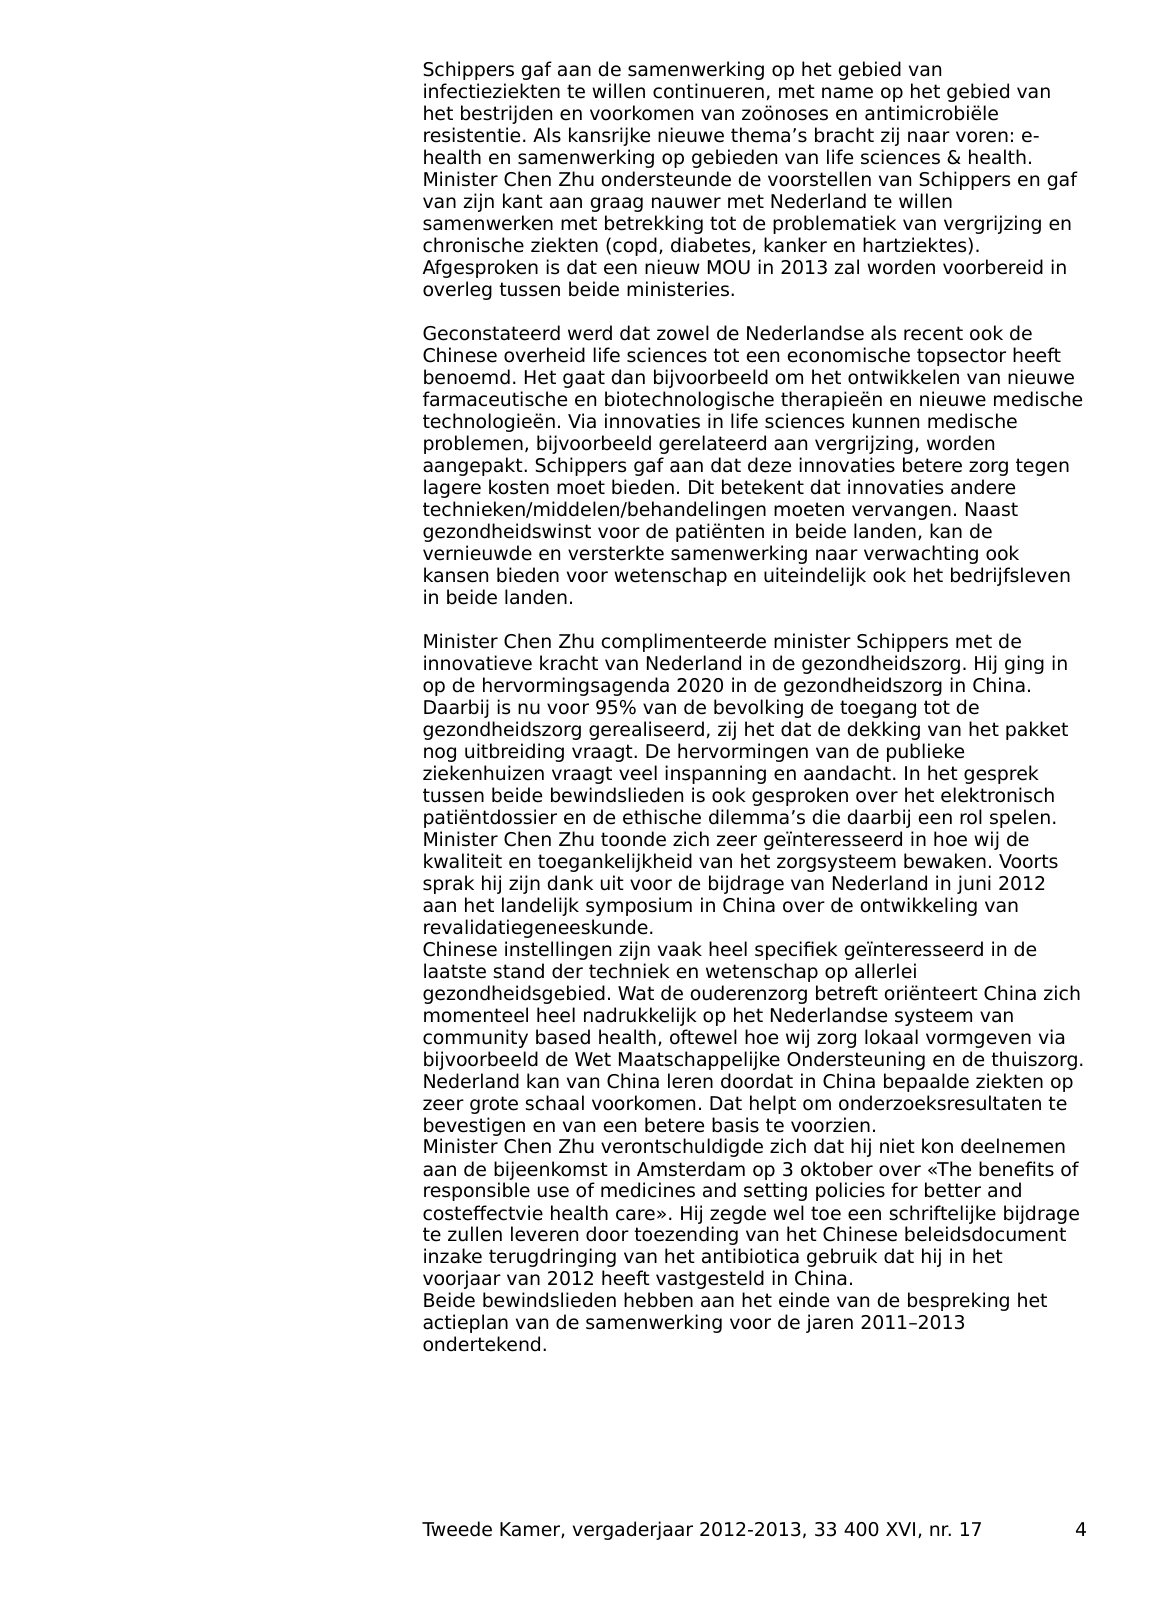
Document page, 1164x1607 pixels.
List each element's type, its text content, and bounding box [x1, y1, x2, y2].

text Minister Chen Zhu complimenteerde minister Schippers met de innovatieve kracht van Nederland in de gezondheidszorg. Hij ging in op de hervormingsagenda 2020 in de gezondheidszorg in China. Daarbij is nu voor 95% van de bevolking de toegang tot de gezondheidszorg gerealiseerd, zij het dat de dekking van het pakket nog uitbreiding vraagt. De hervormingen van de publieke ziekenhuizen vraagt veel inspanning en aandacht. In het gesprek tussen beide bewindslieden is ook gesproken over het elektronisch patiëntdossier en de ethische dilemma’s die daarbij een rol spelen. Minister Chen Zhu toonde zich zeer geïnteresseerd in hoe wij de kwaliteit en toegankelijkheid van het zorgsysteem bewaken. Voorts sprak hij zijn dank uit voor de bijdrage van Nederland in juni 2012 aan het landelijk symposium in China over de ontwikkeling van revalidatiegeneeskunde. [422, 631, 1087, 939]
text Beide bewindslieden hebben aan het einde van de bespreking het actieplan van de samenwerking voor de jaren 2011–2013 ondertekend. [422, 1290, 1087, 1356]
text Geconstateerd werd dat zowel de Nederlandse als recent ook de Chinese overheid life sciences tot een economische topsector heeft benoemd. Het gaat dan bijvoorbeeld om het ontwikkelen van nieuwe farmaceutische en biotechnologische therapieën en nieuwe medische technologieën. Via innovaties in life sciences kunnen medische problemen, bijvoorbeeld gerelateerd aan vergrijzing, worden aangepakt. Schippers gaf aan dat deze innovaties betere zorg tegen lagere kosten moet bieden. Dit betekent dat innovaties andere technieken/middelen/behandelingen moeten vervangen. Naast gezondheidswinst voor de patiënten in beide landen, kan de vernieuwde en versterkte samenwerking naar verwachting ook kansen bieden voor wetenschap en uiteindelijk ook het bedrijfsleven in beide landen. [422, 323, 1087, 609]
text Schippers gaf aan de samenwerking op het gebied van infectieziekten te willen continueren, met name op het gebied van het bestrijden en voorkomen van zoönoses en antimicrobiële resistentie. Als kansrijke nieuwe thema’s bracht zij naar voren: e-health en samenwerking op gebieden van life sciences & health. Minister Chen Zhu ondersteunde de voorstellen van Schippers en gaf van zijn kant aan graag nauwer met Nederland te willen samenwerken met betrekking tot de problematiek van vergrijzing en chronische ziekten (copd, diabetes, kanker en hartziektes). Afgesproken is dat een nieuw MOU in 2013 zal worden voorbereid in overleg tussen beide ministeries. [422, 59, 1087, 301]
text Nederland kan van China leren doordat in China bepaalde ziekten op zeer grote schaal voorkomen. Dat helpt om onderzoeksresultaten te bevestigen en van een betere basis te voorzien. [422, 1071, 1087, 1136]
text Chinese instellingen zijn vaak heel specifiek geïnteresseerd in de laatste stand der techniek en wetenschap op allerlei gezondheidsgebied. Wat de ouderenzorg betreft oriënteert China zich momenteel heel nadrukkelijk op het Nederlandse systeem van community based health, oftewel hoe wij zorg lokaal vormgeven via bijvoorbeeld de Wet Maatschappelijke Ondersteuning en de thuiszorg. [422, 939, 1087, 1071]
text Minister Chen Zhu verontschuldigde zich dat hij niet kon deelnemen aan de bijeenkomst in Amsterdam op 3 oktober over «The benefits of responsible use of medicines and setting policies for better and costeffectvie health care». Hij zegde wel toe een schriftelijke bijdrage te zullen leveren door toezending van het Chinese beleidsdocument inzake terugdringing van het antibiotica gebruik dat hij in het voorjaar van 2012 heeft vastgesteld in China. [422, 1136, 1087, 1290]
